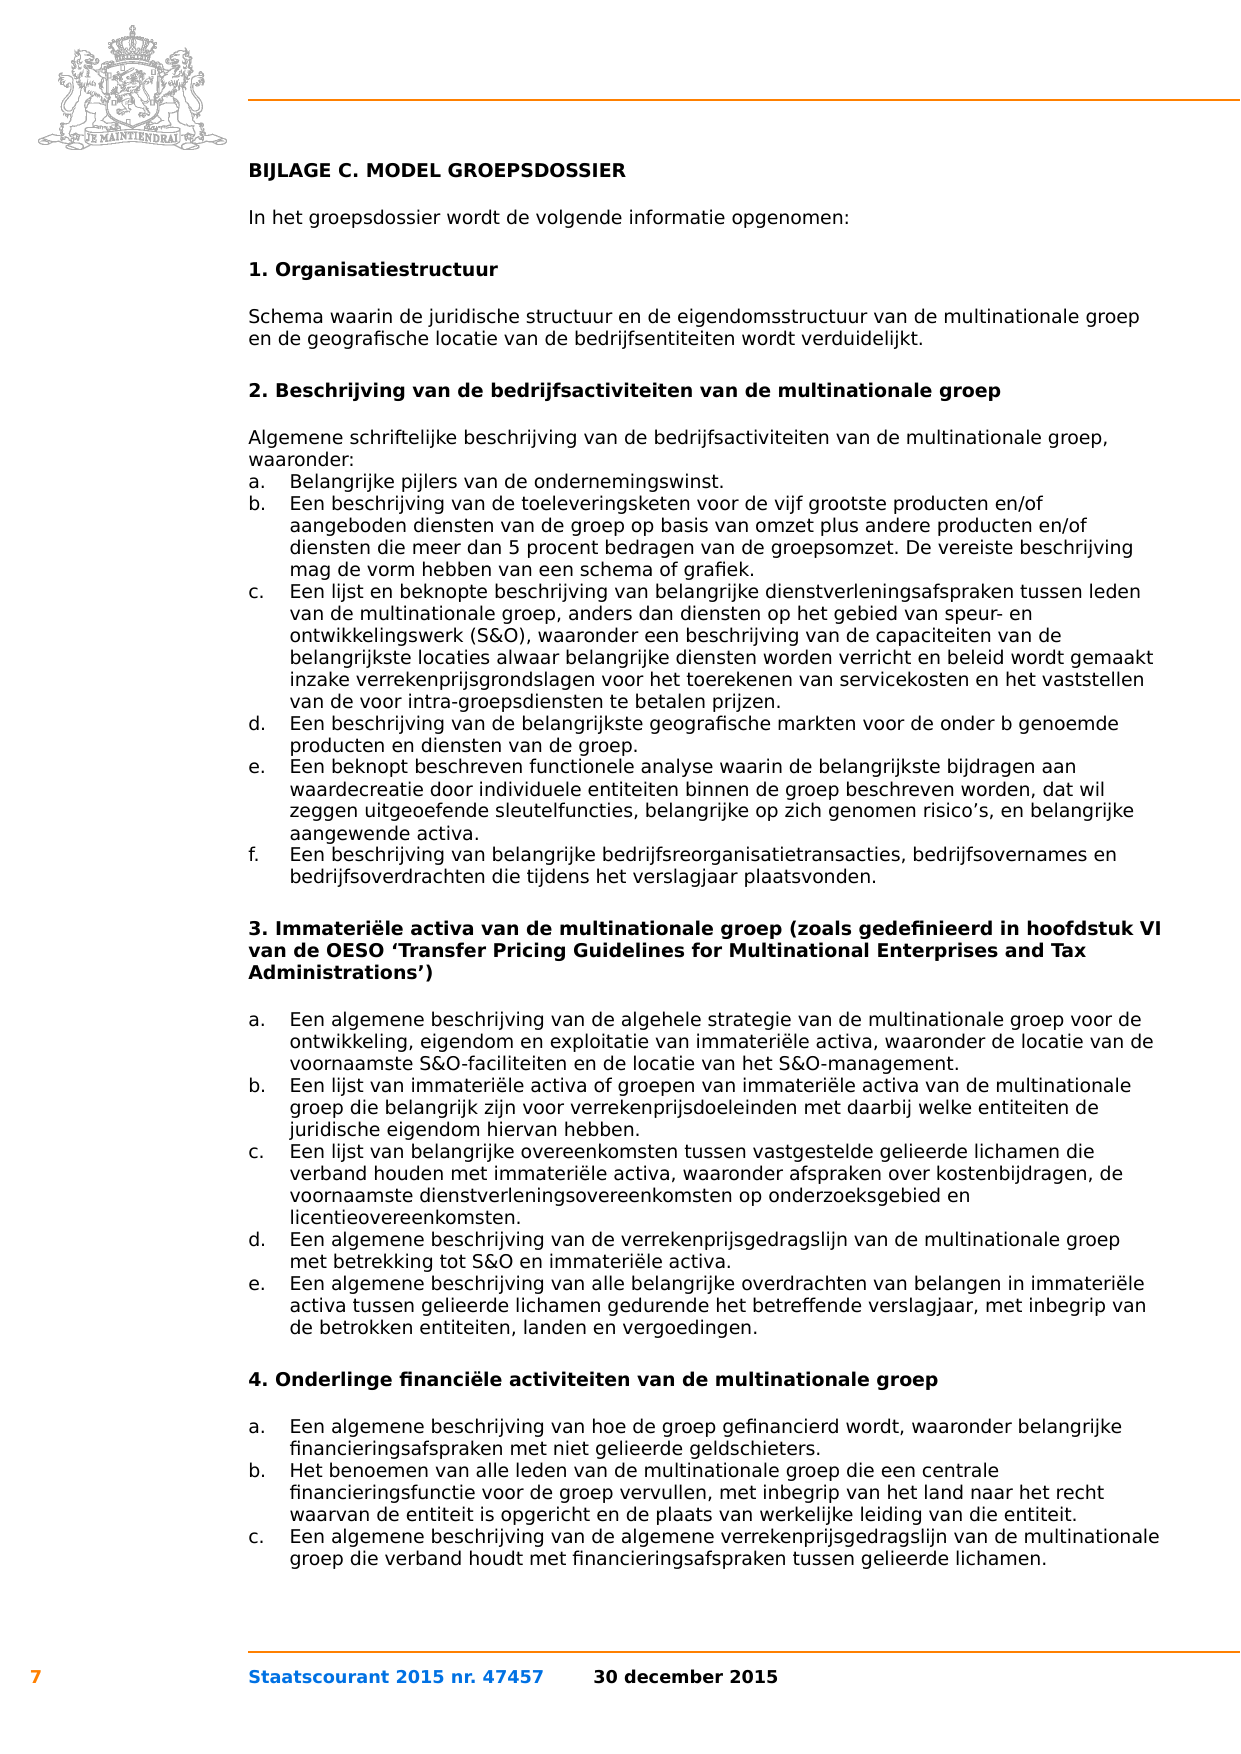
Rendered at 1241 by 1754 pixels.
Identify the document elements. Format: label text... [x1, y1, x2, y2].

text c. Een algemene beschrijving van de algemene verrekenprijsgedragslijn van de multinationale groep die verband houdt met financieringsafspraken tussen gelieerde lichamen. [248, 1526, 1163, 1570]
subtitle BIJLAGE C. MODEL GROEPSDOSSIER [248, 160, 1163, 182]
subtitle 4. Onderlinge financiële activiteiten van de multinationale groep [248, 1369, 1163, 1391]
text c. Een lijst en beknopte beschrijving van belangrijke dienstverleningsafspraken tussen leden van de multinationale groep, anders dan diensten op het gebied van speur- en ontwikkelingswerk (S&O), waaronder een beschrijving van de capaciteiten van de belangrijkste locaties alwaar belangrijke diensten worden verricht en beleid wordt gemaakt inzake verrekenprijsgrondslagen voor het toerekenen van servicekosten en het vaststellen van de voor intra-groepsdiensten te betalen prijzen. [248, 581, 1163, 712]
picture [38, 25, 227, 150]
text b. Het benoemen van alle leden van de multinationale groep die een centrale financieringsfunctie voor de groep vervullen, met inbegrip van het land naar het recht waarvan de entiteit is opgericht en de plaats van werkelijke leiding van die entiteit. [248, 1460, 1163, 1526]
text d. Een algemene beschrijving van de verrekenprijsgedragslijn van de multinationale groep met betrekking tot S&O en immateriële activa. [248, 1229, 1163, 1273]
text b. Een beschrijving van de toeleveringsketen voor de vijf grootste producten en/of aangeboden diensten van de groep op basis van omzet plus andere producten en/of diensten die meer dan 5 procent bedragen van de groepsomzet. De vereiste beschrijving mag de vorm hebben van een schema of grafiek. [248, 493, 1163, 581]
text a. Belangrijke pijlers van de ondernemingswinst. [248, 471, 1163, 493]
text a. Een algemene beschrijving van hoe de groep gefinancierd wordt, waaronder belangrijke financieringsafspraken met niet gelieerde geldschieters. [248, 1416, 1163, 1460]
text a. Een algemene beschrijving van de algehele strategie van de multinationale groep voor de ontwikkeling, eigendom en exploitatie van immateriële activa, waaronder de locatie van de voornaamste S&O-faciliteiten en de locatie van het S&O-management. [248, 1009, 1163, 1075]
text c. Een lijst van belangrijke overeenkomsten tussen vastgestelde gelieerde lichamen die verband houden met immateriële activa, waaronder afspraken over kostenbijdragen, de voornaamste dienstverleningsovereenkomsten op onderzoeksgebied en licentieovereenkomsten. [248, 1141, 1163, 1229]
text f. Een beschrijving van belangrijke bedrijfsreorganisatietransacties, bedrijfsovernames en bedrijfsoverdrachten die tijdens het verslagjaar plaatsvonden. [248, 844, 1163, 888]
text d. Een beschrijving van de belangrijkste geografische markten voor de onder b genoemde producten en diensten van de groep. [248, 712, 1163, 756]
subtitle 1. Organisatiestructuur [248, 259, 1163, 281]
subtitle 2. Beschrijving van de bedrijfsactiviteiten van de multinationale groep [248, 380, 1163, 402]
subtitle 3. Immateriële activa van de multinationale groep (zoals gedefinieerd in hoofdstuk VI van de OESO ‘Transfer Pricing Guidelines for Multinational Enterprises and Tax Administrations’) [248, 918, 1163, 984]
text Algemene schriftelijke beschrijving van de bedrijfsactiviteiten van de multinationale groep, waaronder: [248, 427, 1163, 471]
text e. Een algemene beschrijving van alle belangrijke overdrachten van belangen in immateriële activa tussen gelieerde lichamen gedurende het betreffende verslagjaar, met inbegrip van de betrokken entiteiten, landen en vergoedingen. [248, 1273, 1163, 1339]
text In het groepsdossier wordt de volgende informatie opgenomen: [248, 207, 1163, 229]
text Schema waarin de juridische structuur en de eigendomsstructuur van de multinationale groep en de geografische locatie van de bedrijfsentiteiten wordt verduidelijkt. [248, 306, 1163, 350]
text b. Een lijst van immateriële activa of groepen van immateriële activa van de multinationale groep die belangrijk zijn voor verrekenprijsdoeleinden met daarbij welke entiteiten de juridische eigendom hiervan hebben. [248, 1075, 1163, 1141]
text e. Een beknopt beschreven functionele analyse waarin de belangrijkste bijdragen aan waardecreatie door individuele entiteiten binnen de groep beschreven worden, dat wil zeggen uitgeoefende sleutelfuncties, belangrijke op zich genomen risico’s, en belangrijke aangewende activa. [248, 756, 1163, 844]
